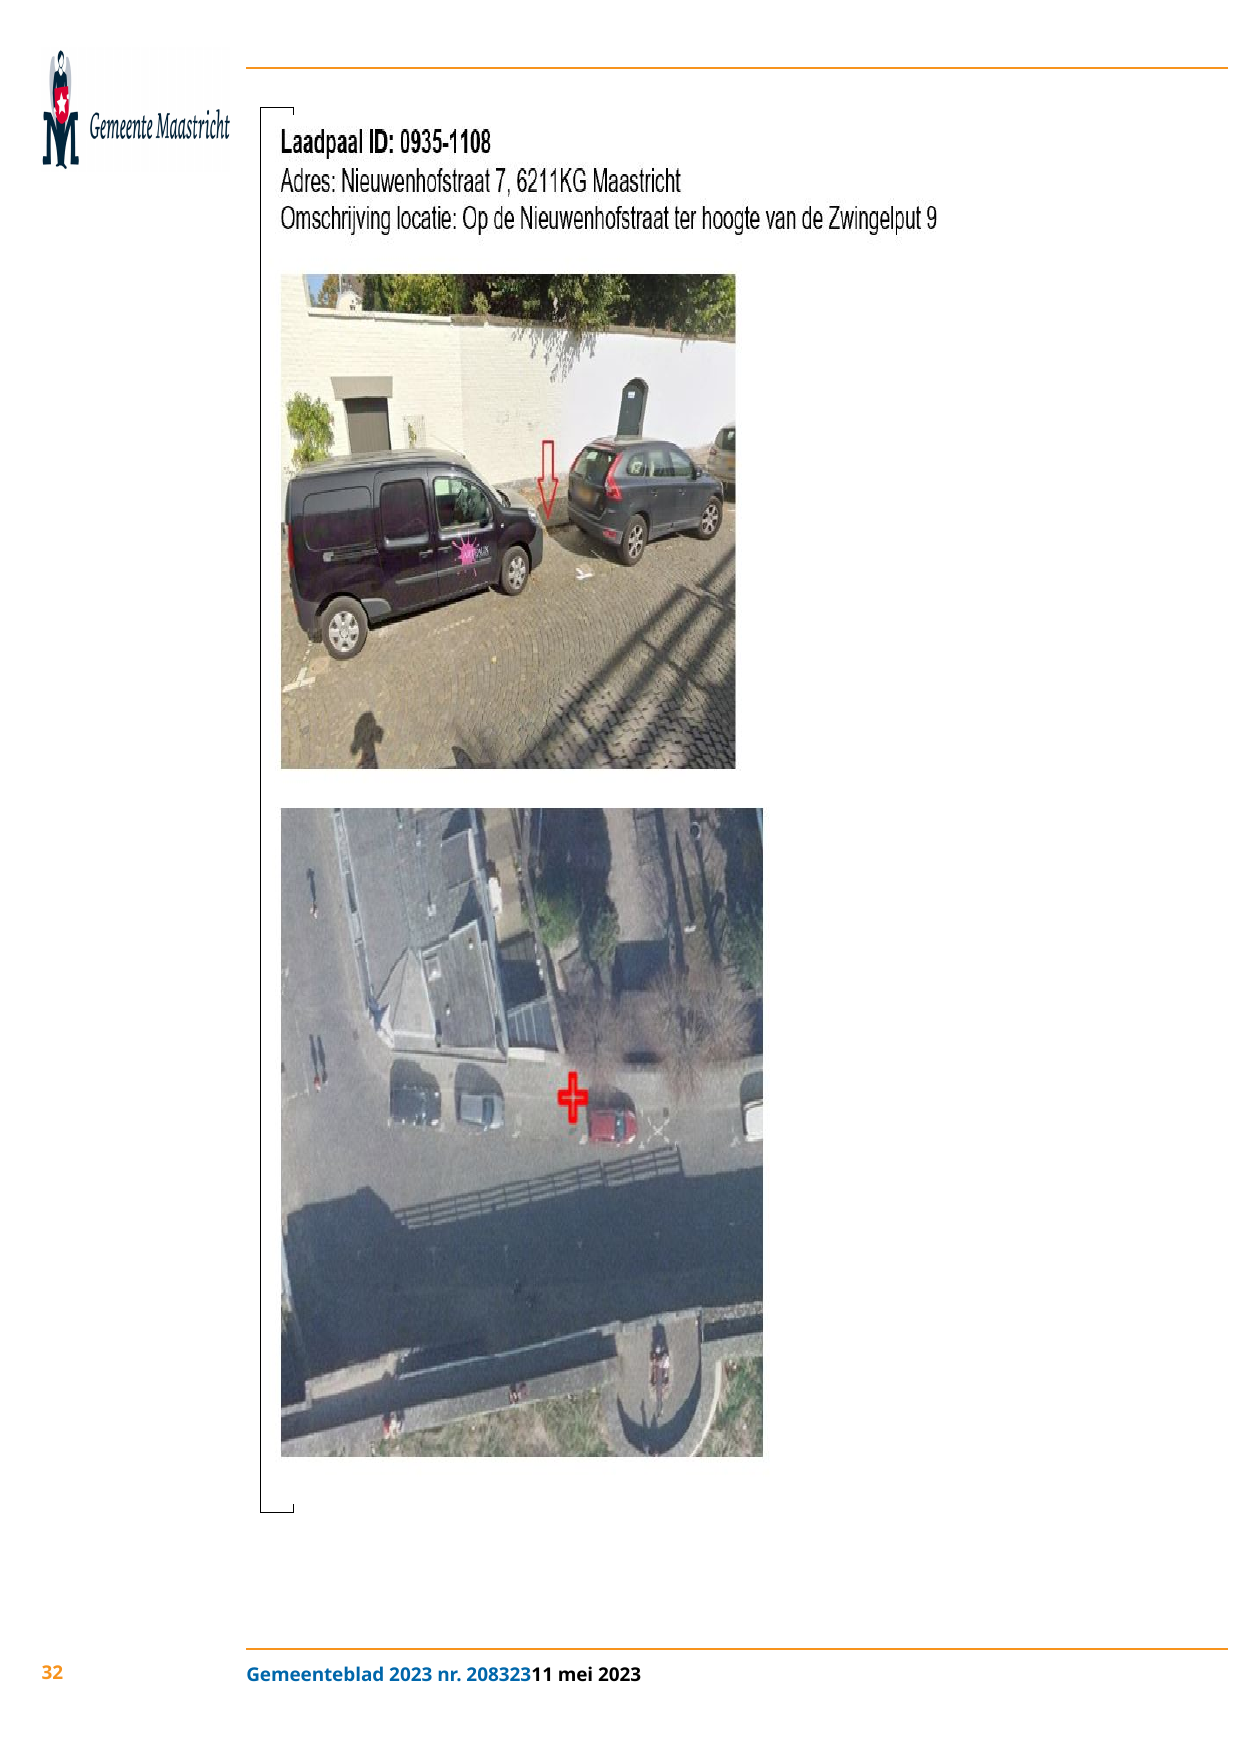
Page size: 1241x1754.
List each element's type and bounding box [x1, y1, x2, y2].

picture [268, 115, 943, 1504]
picture [41, 47, 231, 172]
